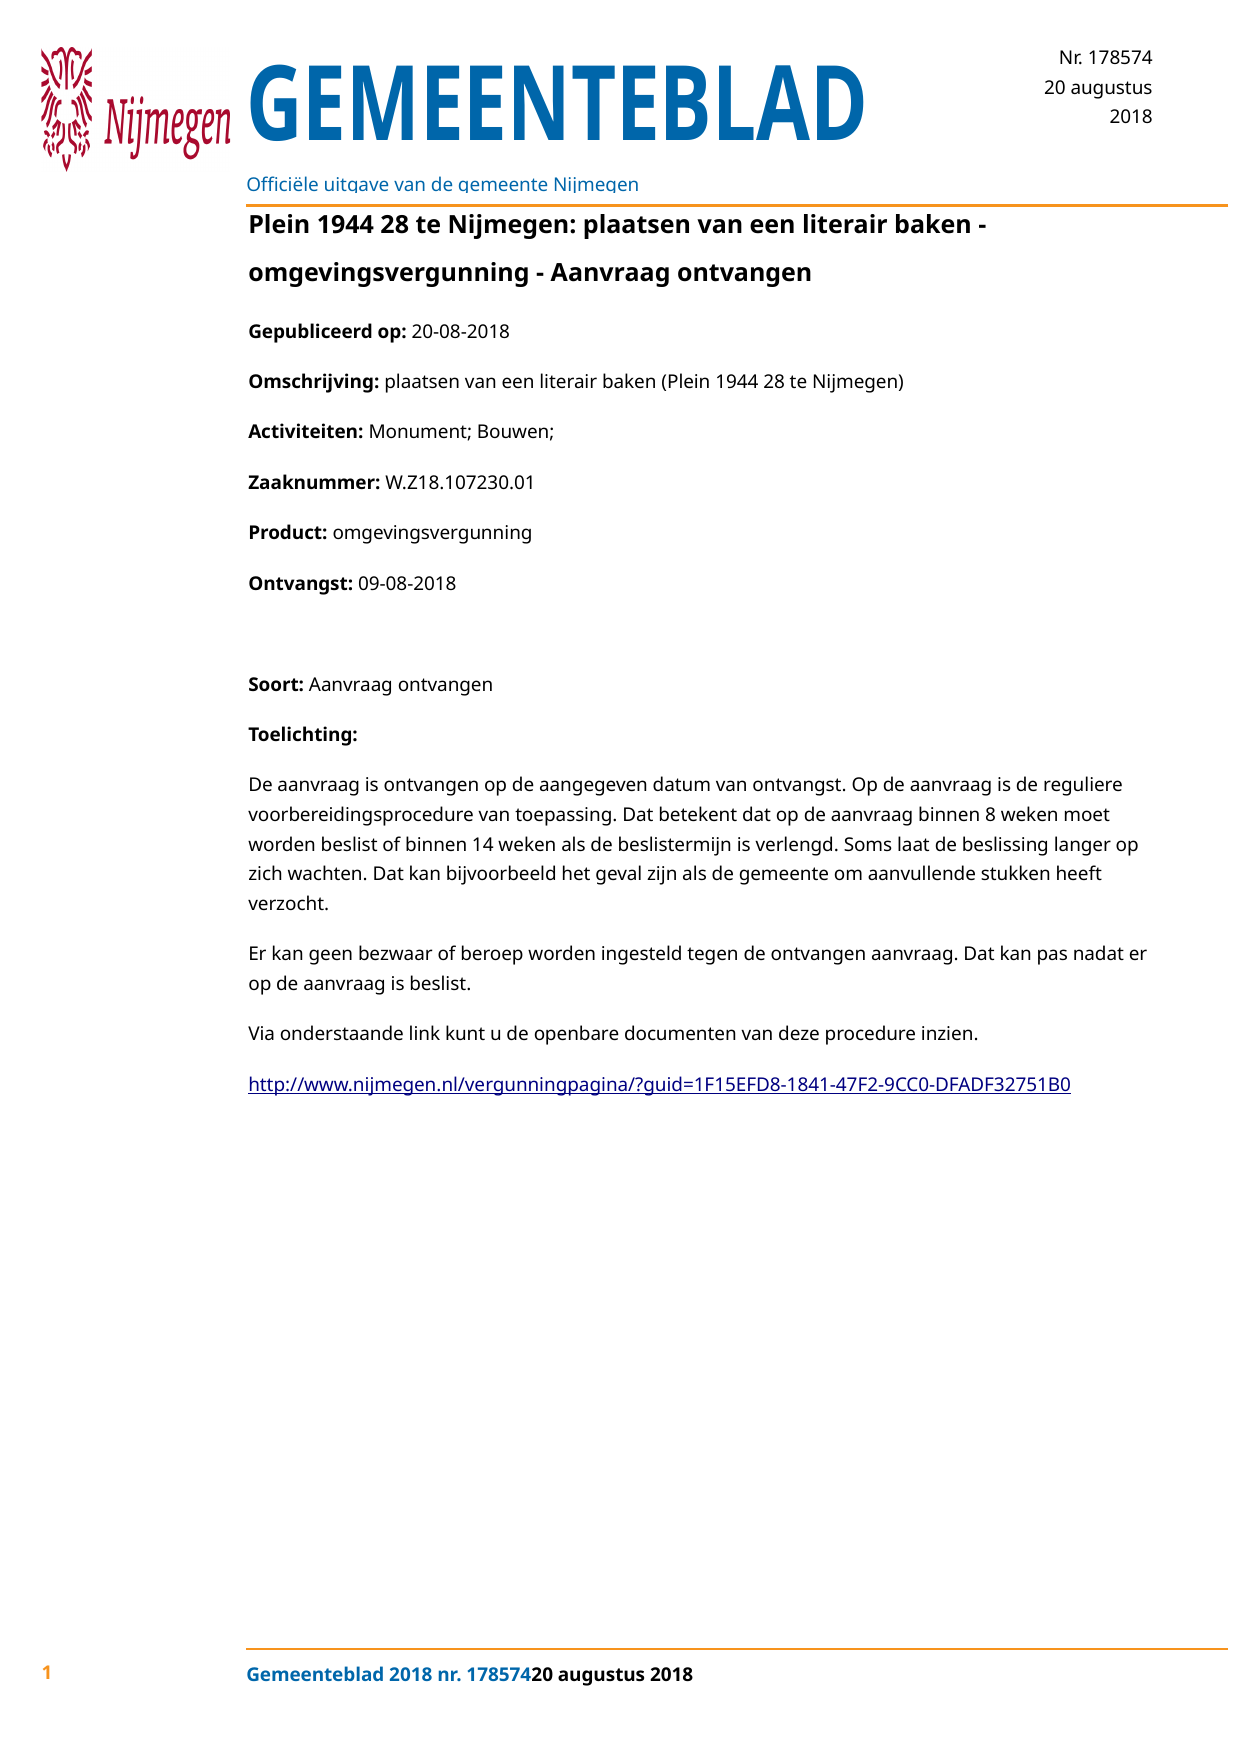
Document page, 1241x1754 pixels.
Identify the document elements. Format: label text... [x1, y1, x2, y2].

text Ontvangst: 09-08-2018 [248, 570, 1152, 596]
text Via onderstaande link kunt u de openbare documenten van deze procedure inzien. [248, 1020, 1152, 1046]
text Product: omgevingsvergunning [248, 519, 1152, 545]
text http://www.nijmegen.nl/vergunningpagina/?guid=1F15EFD8-1841-47F2-9CC0-DFADF32751B0 [248, 1071, 1152, 1097]
text Gepubliceerd op: 20-08-2018 [248, 318, 1152, 344]
text Zaaknummer: W.Z18.107230.01 [248, 469, 1152, 495]
text Toelichting: [248, 721, 1152, 747]
text De aanvraag is ontvangen op de aangegeven datum van ontvangst. Op de aanvraag is de reguliere voorbereidingsprocedure van toepassing. Dat betekent dat op de aanvraag binnen 8 weken moet worden beslist of binnen 14 weken als de beslistermijn is verlengd. Soms laat de beslissing langer op zich wachten. Dat kan bijvoorbeeld het geval zijn als de gemeente om aanvullende stukken heeft verzocht. [248, 772, 1152, 916]
text Activiteiten: Monument; Bouwen; [248, 419, 1152, 444]
text Soort: Aanvraag ontvangen [248, 671, 1152, 697]
text Plein 1944 28 te Nijmegen: plaatsen van een literair baken - omgevingsvergunning - Aanvraag ontvangen [248, 207, 1152, 288]
text Omschrijving: plaatsen van een literair baken (Plein 1944 28 te Nijmegen) [248, 368, 1152, 394]
text Er kan geen bezwaar of beroep worden ingesteld tegen de ontvangen aanvraag. Dat kan pas nadat er op de aanvraag is beslist. [248, 940, 1152, 996]
picture [41, 47, 231, 172]
